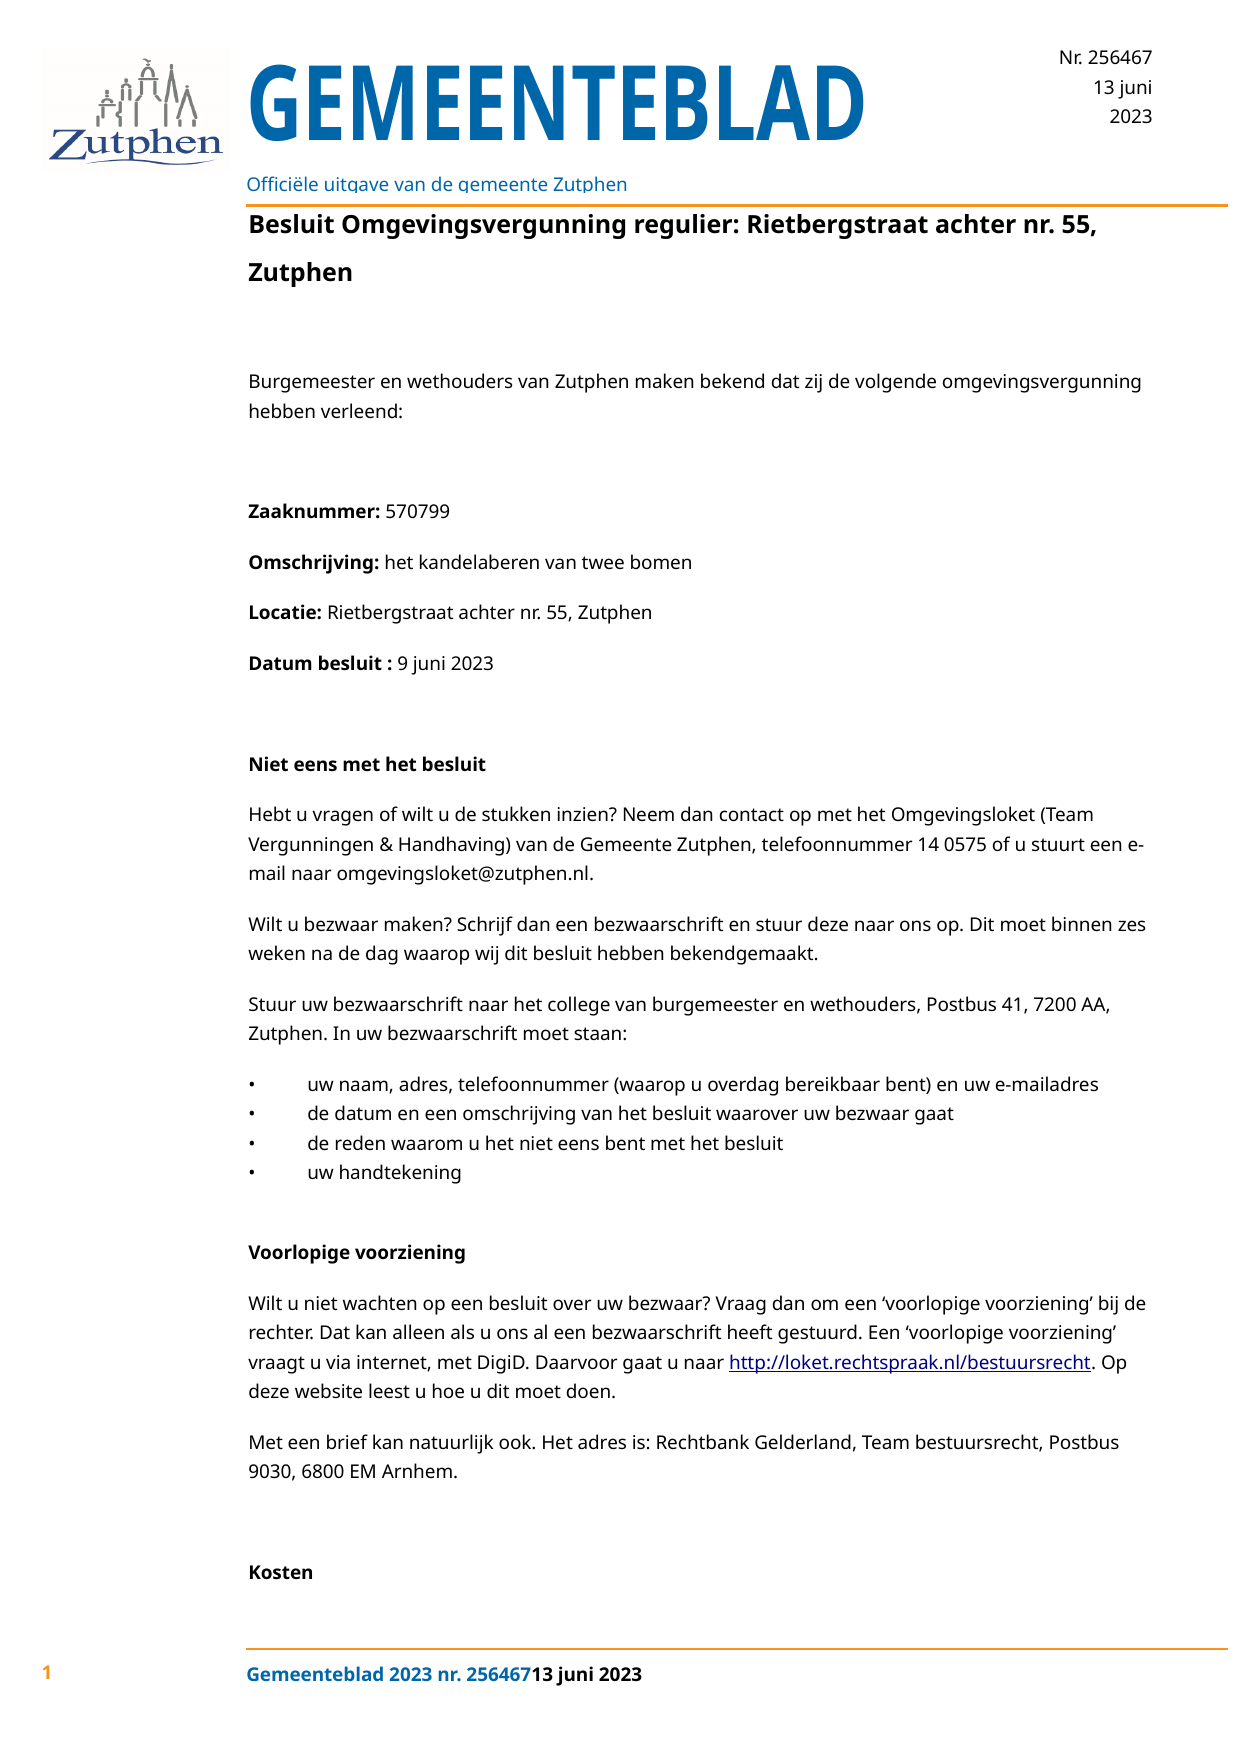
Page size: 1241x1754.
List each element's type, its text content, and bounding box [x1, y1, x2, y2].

text Besluit Omgevingsvergunning regulier: Rietbergstraat achter nr. 55, Zutphen [248, 207, 1152, 288]
list de reden waarom u het niet eens bent met het besluit [248, 1130, 1152, 1156]
picture [41, 47, 231, 172]
list uw naam, adres, telefoonnummer (waarop u overdag bereikbaar bent) en uw e-mailadres [248, 1071, 1152, 1097]
text Wilt u bezwaar maken? Schrijf dan een bezwaarschrift en stuur deze naar ons op. Dit moet binnen zes weken na de dag waarop wij dit besluit hebben bekendgemaakt. [248, 911, 1152, 966]
text Burgemeester en wethouders van Zutphen maken bekend dat zij de volgende omgevingsvergunning hebben verleend: [248, 368, 1152, 424]
text Voorlopige voorziening [248, 1239, 1152, 1265]
text Kosten [248, 1559, 1152, 1585]
text Wilt u niet wachten op een besluit over uw bezwaar? Vraag dan om een ‘voorlopige voorziening’ bij de rechter. Dat kan alleen als u ons al een bezwaarschrift heeft gestuurd. Een ‘voorlopige voorziening’ vraagt u via internet, met DigiD. Daarvoor gaat u naar http://loket.rechtspraak.nl/bestuursrecht. Op deze website leest u hoe u dit moet doen. [248, 1290, 1152, 1404]
text Met een brief kan natuurlijk ook. Het adres is: Rechtbank Gelderland, Team bestuursrecht, Postbus 9030, 6800 EM Arnhem. [248, 1429, 1152, 1484]
list de datum en een omschrijving van het besluit waarover uw bezwaar gaat [248, 1100, 1152, 1126]
text Hebt u vragen of wilt u de stukken inzien? Neem dan contact op met het Omgevingsloket (Team Vergunningen & Handhaving) van de Gemeente Zutphen, telefoonnummer 14 0575 of u stuurt een e-mail naar omgevingsloket@zutphen.nl. [248, 801, 1152, 886]
text Stuur uw bezwaarschrift naar het college van burgemeester en wethouders, Postbus 41, 7200 AA, Zutphen. In uw bezwaarschrift moet staan: [248, 991, 1152, 1046]
text Datum besluit : 9 juni 2023 [248, 650, 1152, 676]
list uw handtekening [248, 1159, 1152, 1185]
text Niet eens met het besluit [248, 751, 1152, 777]
text Zaaknummer: 570799 [248, 499, 1152, 524]
text Omschrijving: het kandelaberen van twee bomen [248, 549, 1152, 575]
text Locatie: Rietbergstraat achter nr. 55, Zutphen [248, 599, 1152, 625]
